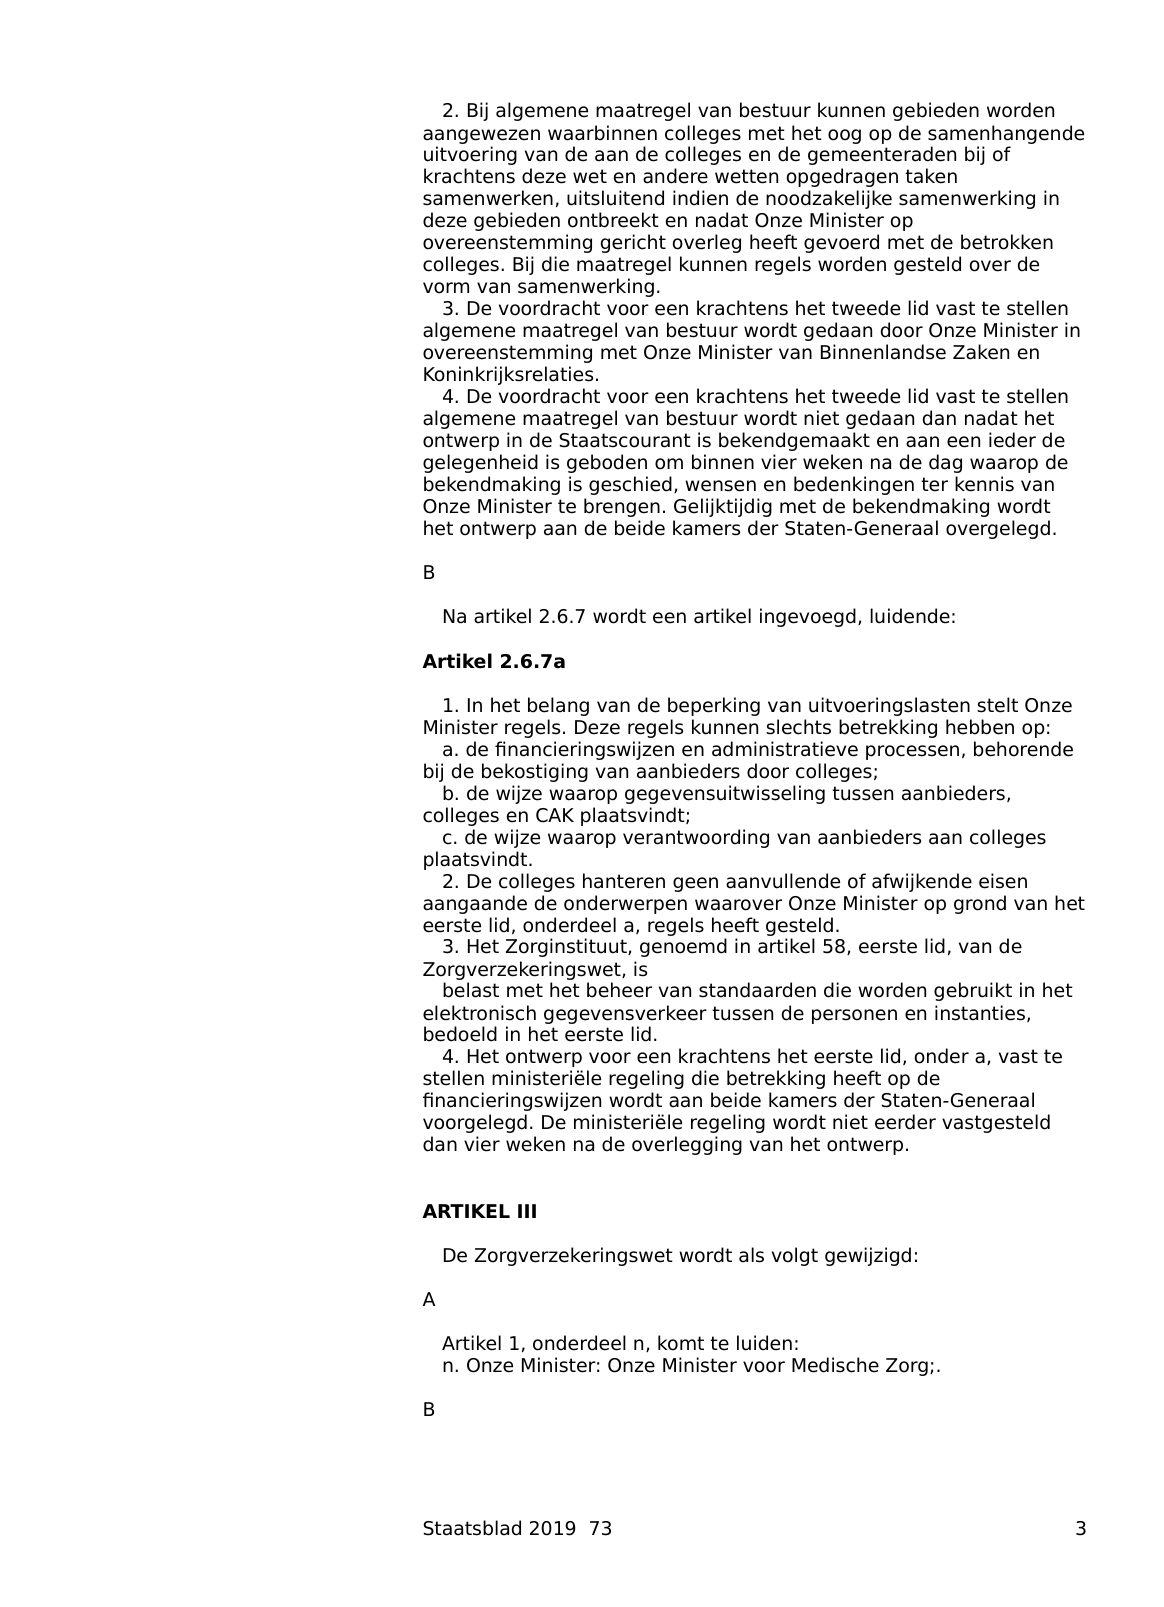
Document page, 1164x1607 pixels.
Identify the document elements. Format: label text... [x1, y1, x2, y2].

text n. Onze Minister: Onze Minister voor Medische Zorg;. [422, 1355, 1087, 1377]
text 1. In het belang van de beperking van uitvoeringslasten stelt Onze Minister regels. Deze regels kunnen slechts betrekking hebben op: [422, 695, 1087, 739]
text B [422, 1399, 1087, 1421]
text B [422, 562, 1087, 584]
text c. de wijze waarop verantwoording van aanbieders aan colleges plaatsvindt. [422, 827, 1087, 871]
subtitle ARTIKEL III [422, 1201, 1087, 1223]
text a. de financieringswijzen en administratieve processen, behorende bij de bekostiging van aanbieders door colleges; [422, 739, 1087, 783]
text 4. De voordracht voor een krachtens het tweede lid vast te stellen algemene maatregel van bestuur wordt niet gedaan dan nadat het ontwerp in de Staatscourant is bekendgemaakt en aan een ieder de gelegenheid is geboden om binnen vier weken na de dag waarop de bekendmaking is geschied, wensen en bedenkingen ter kennis van Onze Minister te brengen. Gelijktijdig met de bekendmaking wordt het ontwerp aan de beide kamers der Staten-Generaal overgelegd. [422, 386, 1087, 540]
text b. de wijze waarop gegevensuitwisseling tussen aanbieders, colleges en CAK plaatsvindt; [422, 783, 1087, 827]
text Na artikel 2.6.7 wordt een artikel ingevoegd, luidende: [422, 606, 1087, 628]
text Artikel 1, onderdeel n, komt te luiden: [422, 1333, 1087, 1355]
text 2. De colleges hanteren geen aanvullende of afwijkende eisen aangaande de onderwerpen waarover Onze Minister op grond van het eerste lid, onderdeel a, regels heeft gesteld. [422, 871, 1087, 936]
text 4. Het ontwerp voor een krachtens het eerste lid, onder a, vast te stellen ministeriële regeling die betrekking heeft op de financieringswijzen wordt aan beide kamers der Staten-Generaal voorgelegd. De ministeriële regeling wordt niet eerder vastgesteld dan vier weken na de overlegging van het ontwerp. [422, 1046, 1087, 1156]
text 3. Het Zorginstituut, genoemd in artikel 58, eerste lid, van de Zorgverzekeringswet, is [422, 936, 1087, 980]
text belast met het beheer van standaarden die worden gebruikt in het elektronisch gegevensverkeer tussen de personen en instanties, bedoeld in het eerste lid. [422, 980, 1087, 1046]
text De Zorgverzekeringswet wordt als volgt gewijzigd: [422, 1245, 1087, 1267]
subtitle Artikel 2.6.7a [422, 651, 1087, 672]
text A [422, 1289, 1087, 1311]
text 2. Bij algemene maatregel van bestuur kunnen gebieden worden aangewezen waarbinnen colleges met het oog op de samenhangende uitvoering van de aan de colleges en de gemeenteraden bij of krachtens deze wet en andere wetten opgedragen taken samenwerken, uitsluitend indien de noodzakelijke samenwerking in deze gebieden ontbreekt en nadat Onze Minister op overeenstemming gericht overleg heeft gevoerd met de betrokken colleges. Bij die maatregel kunnen regels worden gesteld over de vorm van samenwerking. [422, 100, 1087, 298]
text 3. De voordracht voor een krachtens het tweede lid vast te stellen algemene maatregel van bestuur wordt gedaan door Onze Minister in overeenstemming met Onze Minister van Binnenlandse Zaken en Koninkrijksrelaties. [422, 298, 1087, 386]
